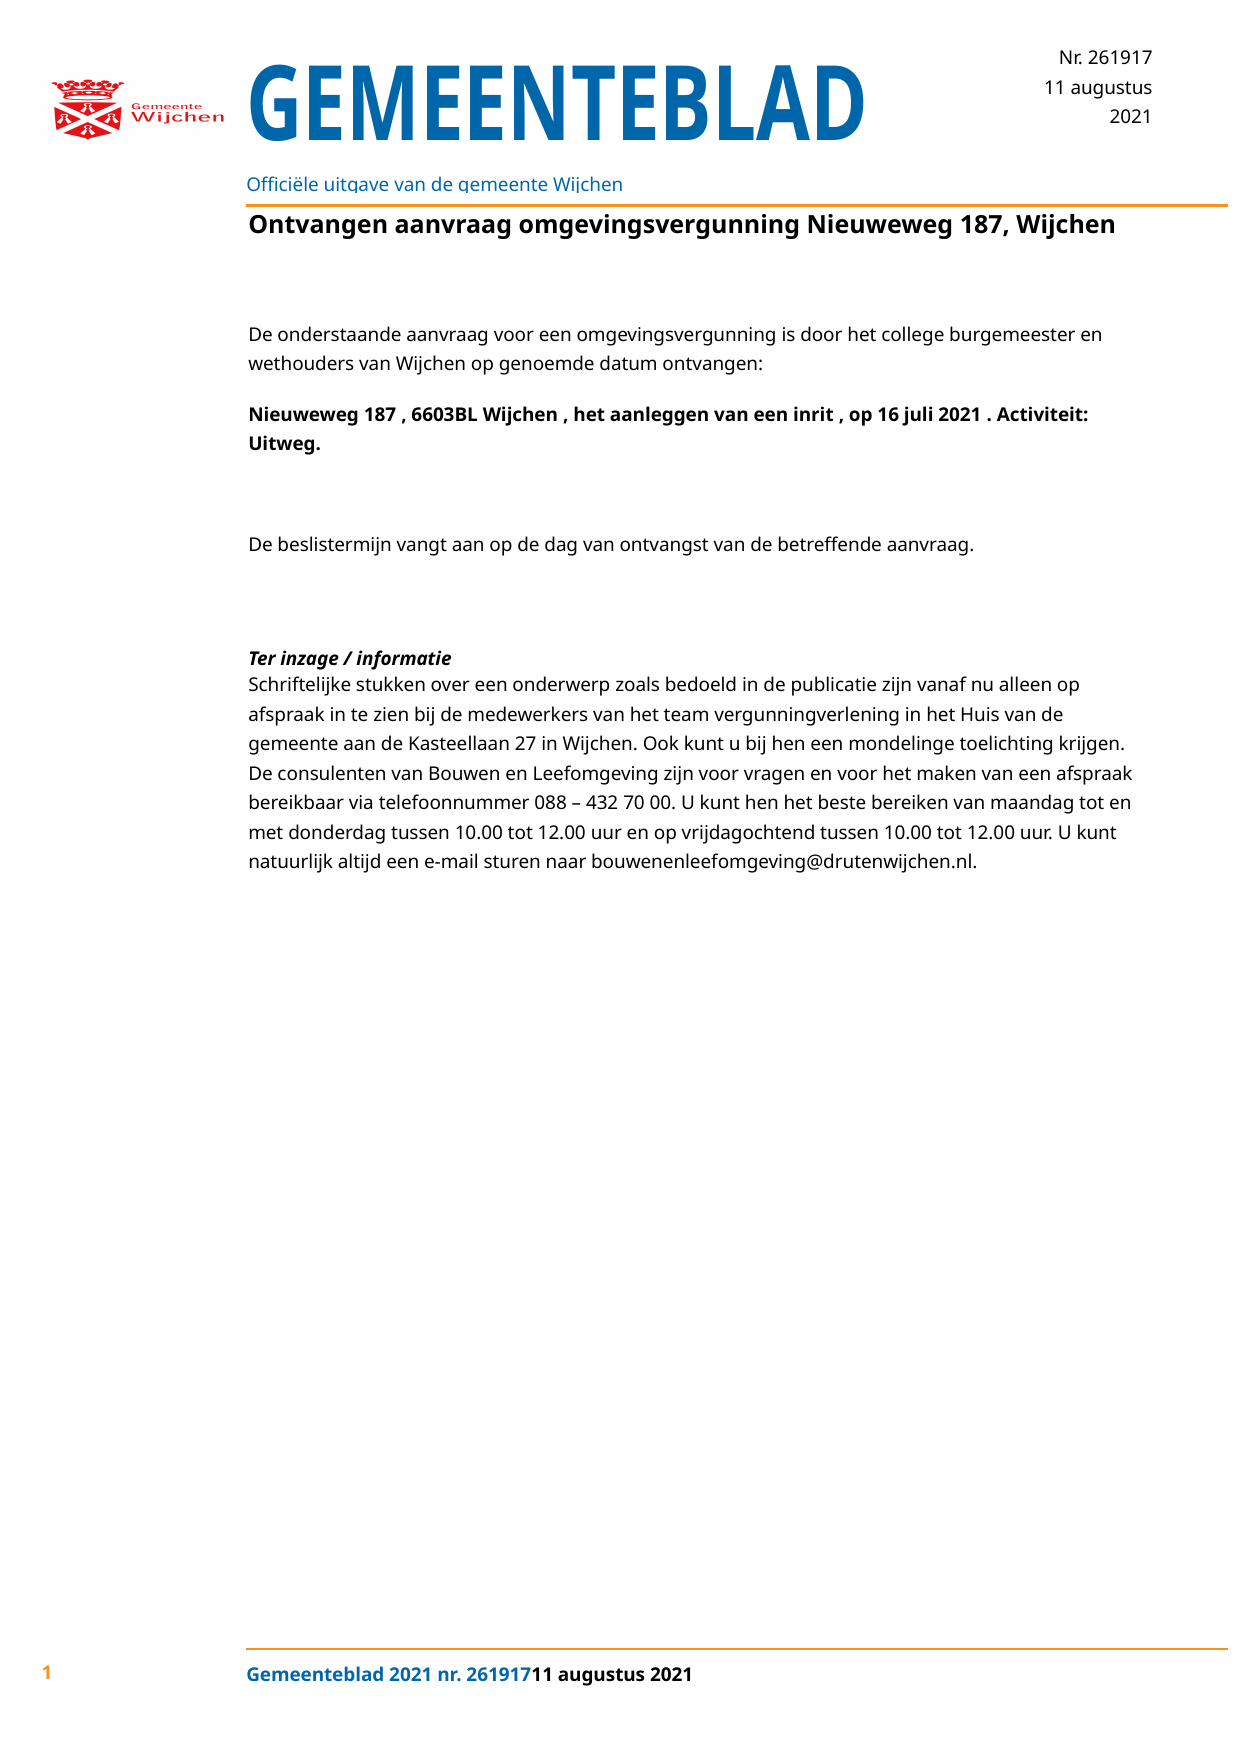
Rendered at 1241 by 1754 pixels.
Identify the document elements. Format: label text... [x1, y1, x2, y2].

text Nieuweweg 187 , 6603BL Wijchen , het aanleggen van een inrit , op 16 juli 2021 . Activiteit: Uitweg. [248, 401, 1152, 456]
text Schriftelijke stukken over een onderwerp zoals bedoeld in de publicatie zijn vanaf nu alleen op afspraak in te zien bij de medewerkers van het team vergunningverlening in het Huis van de gemeente aan de Kasteellaan 27 in Wijchen. Ook kunt u bij hen een mondelinge toelichting krijgen. De consulenten van Bouwen en Leefomgeving zijn voor vragen en voor het maken van een afspraak bereikbaar via telefoonnummer 088 – 432 70 00. U kunt hen het beste bereiken van maandag tot en met donderdag tussen 10.00 tot 12.00 uur en op vrijdagochtend tussen 10.00 tot 12.00 uur. U kunt natuurlijk altijd een e-mail sturen naar bouwenenleefomgeving@drutenwijchen.nl. [248, 671, 1152, 874]
text Ter inzage / informatie [248, 646, 1152, 671]
text Ontvangen aanvraag omgevingsvergunning Nieuweweg 187, Wijchen [248, 207, 1152, 241]
picture [41, 47, 231, 172]
text De onderstaande aanvraag voor een omgevingsvergunning is door het college burgemeester en wethouders van Wijchen op genoemde datum ontvangen: [248, 321, 1152, 376]
text De beslistermijn vangt aan op de dag van ontvangst van de betreffende aanvraag. [248, 531, 1152, 557]
